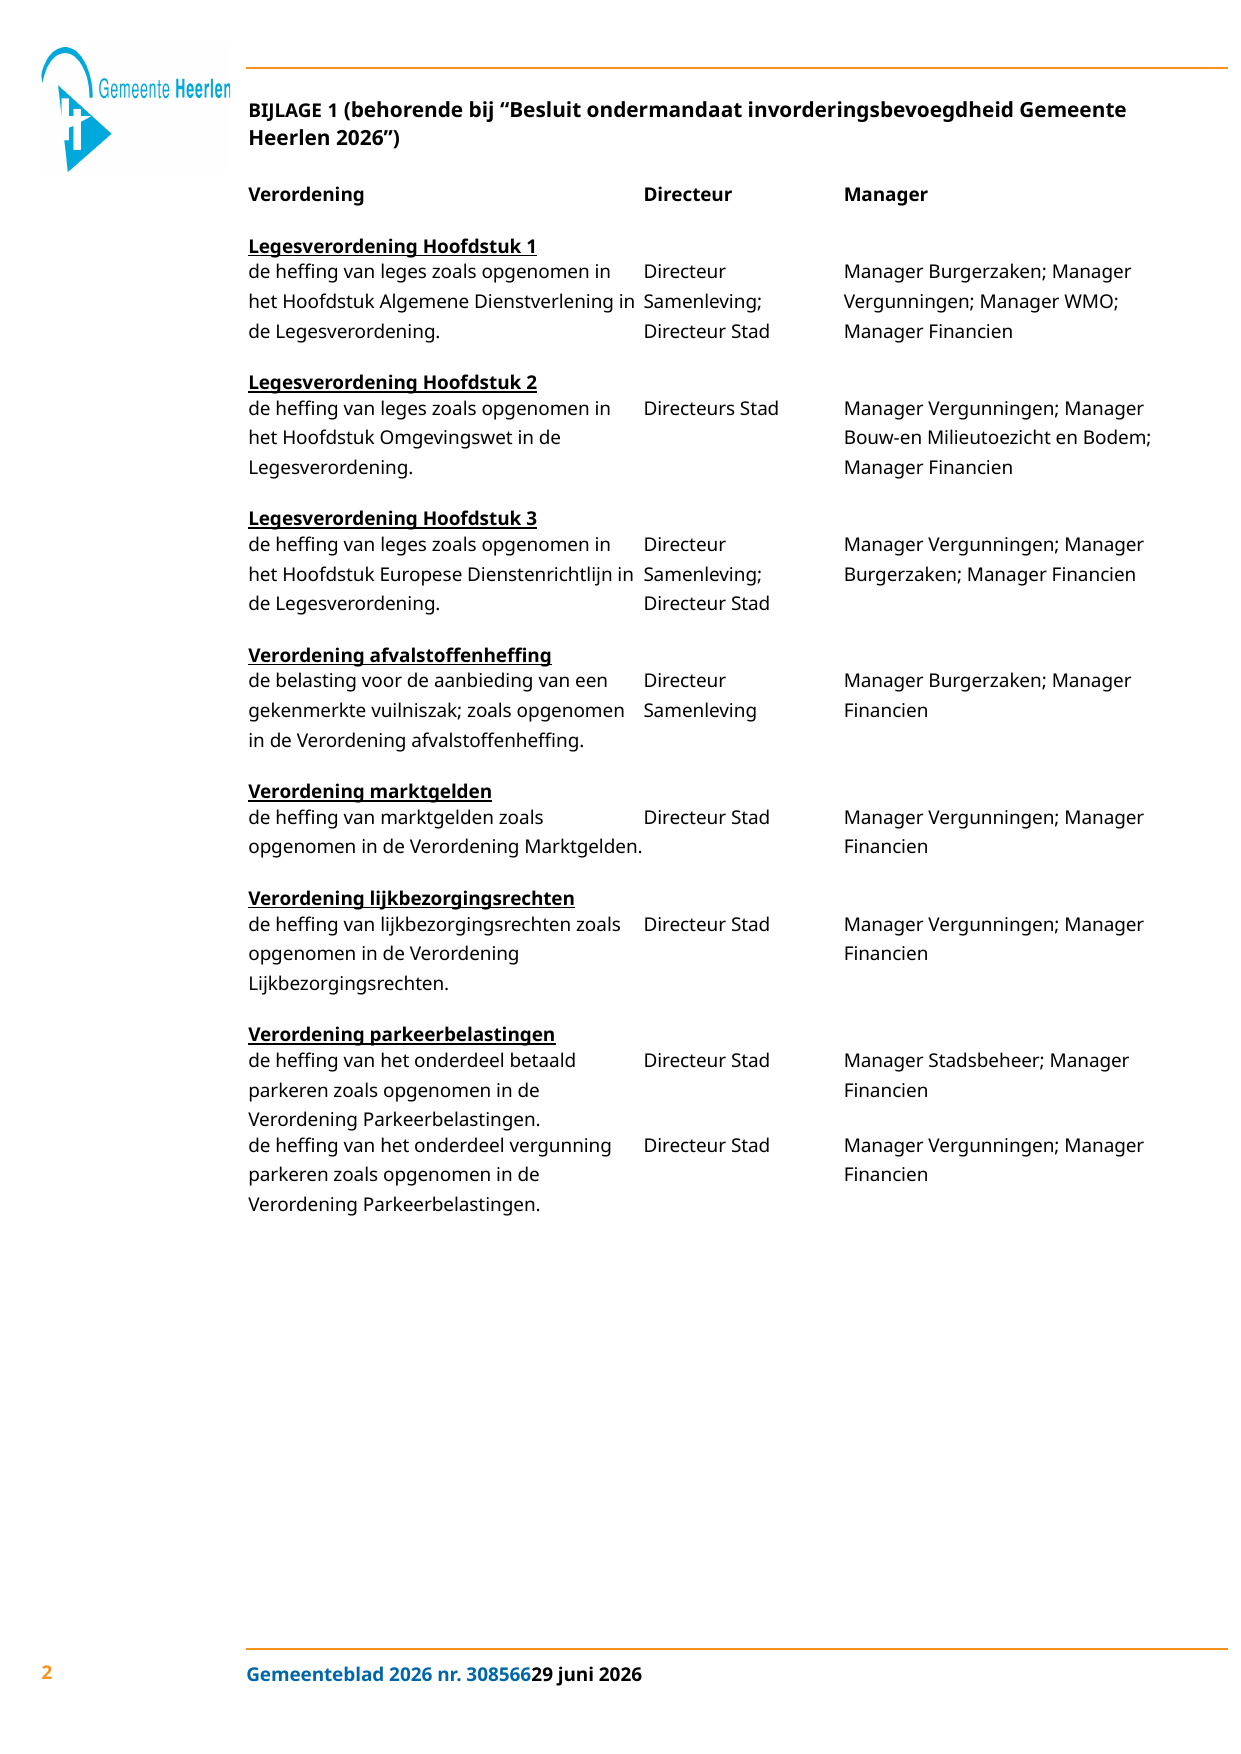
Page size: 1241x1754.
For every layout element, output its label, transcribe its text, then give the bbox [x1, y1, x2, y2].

table_cell de heffing van leges zoals opgenomen in het Hoofdstuk Algemene Dienstverlening in de Legesverordening. [248, 259, 643, 343]
table_cell [248, 859, 643, 885]
table_cell [248, 207, 643, 233]
table_cell [844, 207, 1152, 233]
text BIJLAGE 1 (behorende bij “Besluit ondermandaat invorderingsbevoegdheid Gemeente Heerlen 2026”) [248, 95, 1152, 152]
table_cell [643, 207, 843, 233]
table_cell [844, 753, 1152, 778]
table_cell [643, 642, 843, 668]
table_cell [643, 480, 843, 506]
table_cell Legesverordening Hoofdstuk 1 [248, 233, 643, 259]
table_cell Manager Vergunningen; Manager Financien [844, 804, 1152, 859]
table_header Directeur [643, 181, 843, 207]
table_cell Directeurs Stad [643, 395, 843, 480]
table_cell Directeur Samenleving; Directeur Stad [643, 531, 843, 616]
table_header Verordening [248, 181, 643, 207]
table_cell Legesverordening Hoofdstuk 2 [248, 369, 643, 395]
table_cell Directeur Stad [643, 804, 843, 859]
table_cell [844, 616, 1152, 642]
table_cell Manager Vergunningen; Manager Bouw-en Milieutoezicht en Bodem; Manager Financien [844, 395, 1152, 480]
table_cell [643, 233, 843, 259]
table_cell de belasting voor de aanbieding van een gekenmerkte vuilniszak; zoals opgenomen in de Verordening afvalstoffenheffing. [248, 668, 643, 753]
table_cell Directeur Stad [643, 911, 843, 996]
table_cell [643, 859, 843, 885]
table_cell de heffing van leges zoals opgenomen in het Hoofdstuk Europese Dienstenrichtlijn in de Legesverordening. [248, 531, 643, 616]
table_cell [844, 859, 1152, 885]
table_cell [844, 233, 1152, 259]
table_cell [248, 344, 643, 369]
table_cell Directeur Samenleving; Directeur Stad [643, 259, 843, 343]
table_cell Manager Stadsbeheer; Manager Financien [844, 1047, 1152, 1132]
table_cell Legesverordening Hoofdstuk 3 [248, 506, 643, 531]
table_cell Manager Burgerzaken; Manager Financien [844, 668, 1152, 753]
table_cell [643, 344, 843, 369]
table_cell Manager Vergunningen; Manager Financien [844, 911, 1152, 996]
table_cell Verordening lijkbezorgingsrechten [248, 885, 643, 911]
table_cell [643, 753, 843, 778]
picture [41, 47, 231, 172]
table_cell [844, 778, 1152, 804]
table_cell de heffing van het onderdeel vergunning parkeren zoals opgenomen in de Verordening Parkeerbelastingen. [248, 1132, 643, 1217]
table_cell de heffing van het onderdeel betaald parkeren zoals opgenomen in de Verordening Parkeerbelastingen. [248, 1047, 643, 1132]
table_cell [643, 1021, 843, 1047]
table_cell de heffing van leges zoals opgenomen in het Hoofdstuk Omgevingswet in de Legesverordening. [248, 395, 643, 480]
table_cell [844, 480, 1152, 506]
table_cell Directeur Samenleving [643, 668, 843, 753]
table_cell [844, 369, 1152, 395]
table_cell [643, 616, 843, 642]
table_cell Manager Vergunningen; Manager Burgerzaken; Manager Financien [844, 531, 1152, 616]
table_cell [643, 369, 843, 395]
picture [41, 47, 59, 70]
table_cell [643, 506, 843, 531]
table_cell [844, 506, 1152, 531]
table_cell [643, 996, 843, 1021]
table_cell [643, 778, 843, 804]
table_cell Manager Burgerzaken; Manager Vergunningen; Manager WMO; Manager Financien [844, 259, 1152, 343]
table_cell de heffing van marktgelden zoals opgenomen in de Verordening Marktgelden. [248, 804, 643, 859]
table_cell [643, 885, 843, 911]
table_cell Directeur Stad [643, 1047, 843, 1132]
table_cell Manager Vergunningen; Manager Financien [844, 1132, 1152, 1217]
table_cell [844, 344, 1152, 369]
table_cell Verordening afvalstoffenheffing [248, 642, 643, 668]
table_cell de heffing van lijkbezorgingsrechten zoals opgenomen in de Verordening Lijkbezorgingsrechten. [248, 911, 643, 996]
table_cell [844, 1021, 1152, 1047]
table_cell [248, 996, 643, 1021]
table_header Manager [844, 181, 1152, 207]
table_cell Verordening parkeerbelastingen [248, 1021, 643, 1047]
table_cell [844, 996, 1152, 1021]
table_cell [844, 642, 1152, 668]
table_cell [248, 616, 643, 642]
table_cell Directeur Stad [643, 1132, 843, 1217]
table_cell [248, 480, 643, 506]
table_cell [844, 885, 1152, 911]
table_cell Verordening marktgelden [248, 778, 643, 804]
table_cell [248, 753, 643, 778]
